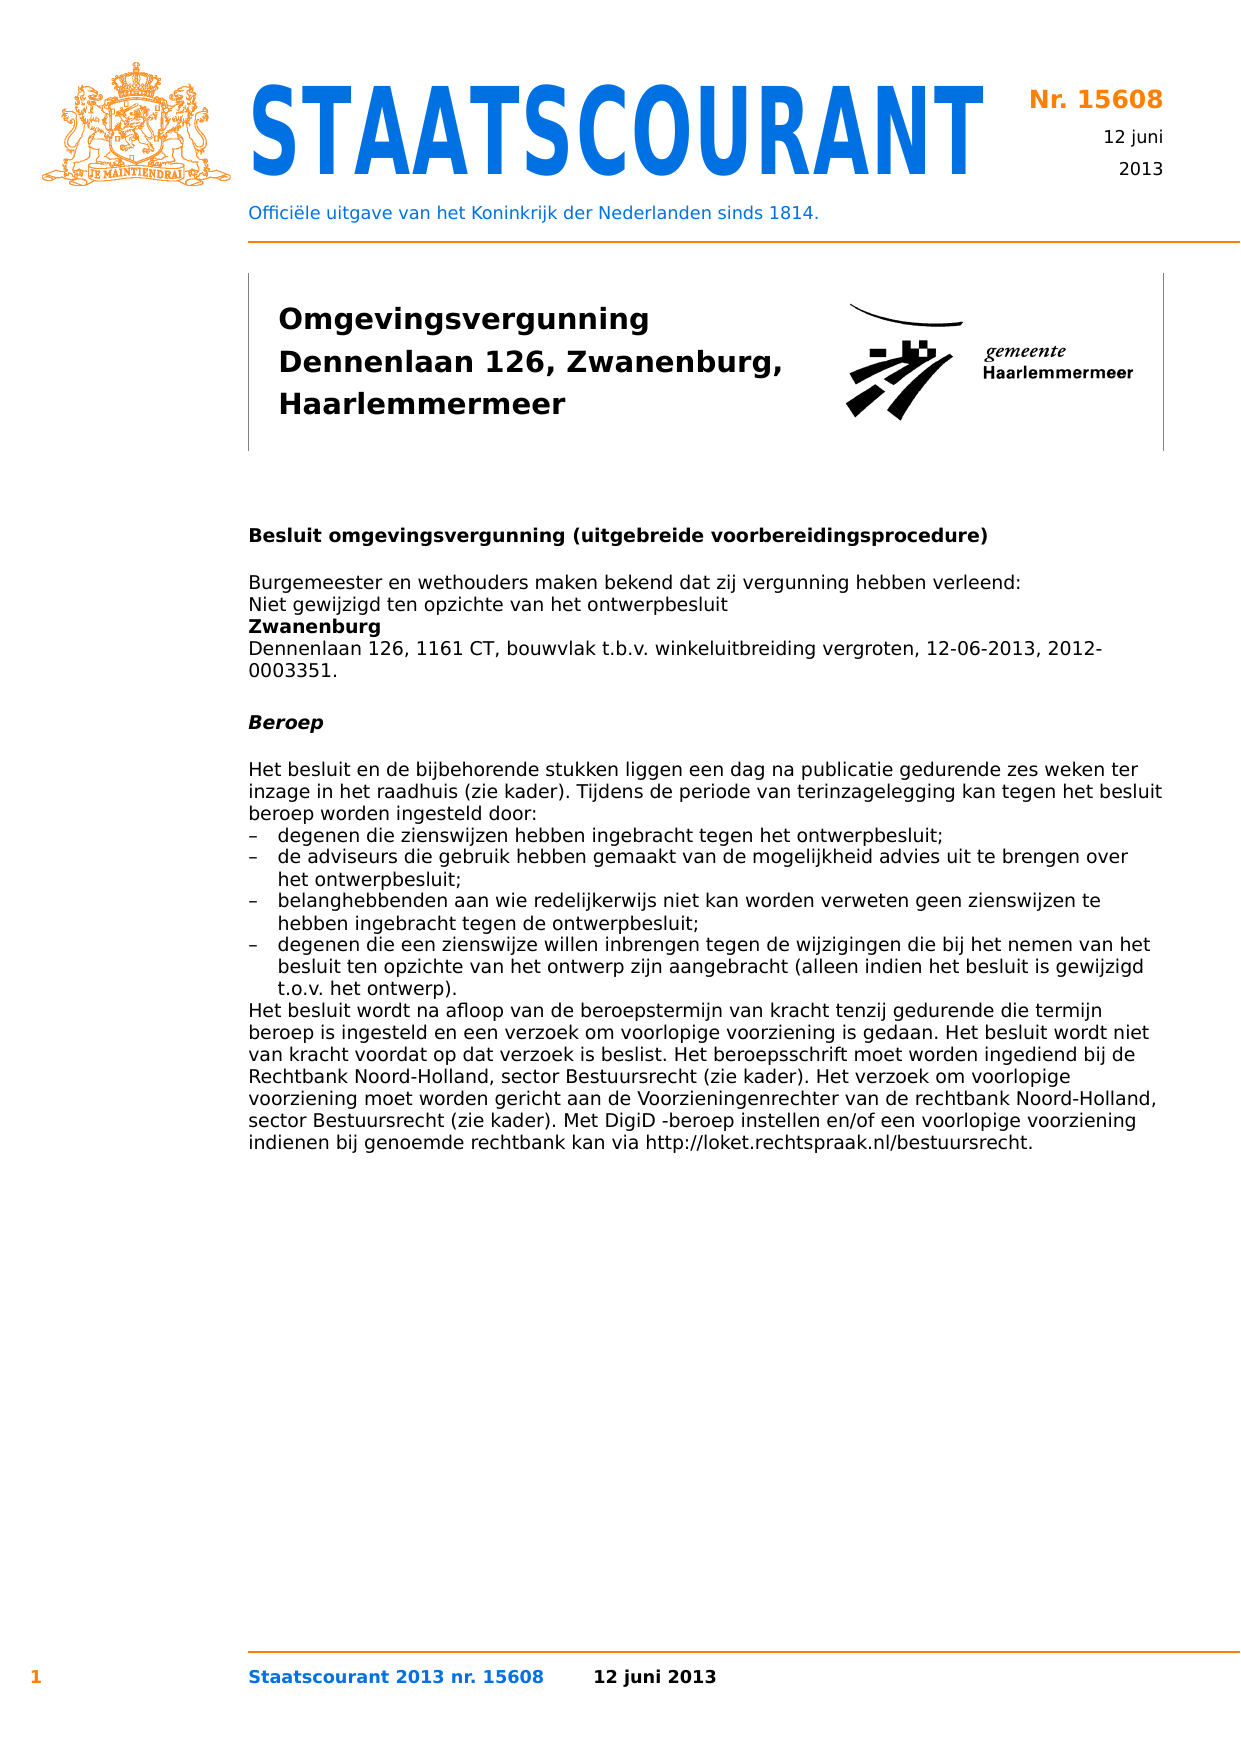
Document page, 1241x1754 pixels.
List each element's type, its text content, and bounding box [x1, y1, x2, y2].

table_cell 2013 [998, 153, 1240, 203]
text – degenen die zienswijzen hebben ingebracht tegen het ontwerpbesluit; [248, 824, 1163, 846]
table_cell 12 juni [998, 121, 1240, 153]
subtitle Besluit omgevingsvergunning (uitgebreide voorbereidingsprocedure) [248, 525, 1163, 547]
table_header Nr. 15608 [998, 62, 1240, 121]
subtitle Omgevingsvergunning Dennenlaan 126, Zwanenburg, Haarlemmermeer [249, 273, 1163, 451]
text Zwanenburg [248, 616, 1163, 638]
table_header [25, 62, 248, 241]
text Het besluit en de bijbehorende stukken liggen een dag na publicatie gedurende zes weken ter inzage in het raadhuis (zie kader). Tijdens de periode van terinzagelegging kan tegen het besluit beroep worden ingesteld door: [248, 758, 1163, 824]
text Burgemeester en wethouders maken bekend dat zij vergunning hebben verleend: [248, 572, 1163, 594]
text – belanghebbenden aan wie redelijkerwijs niet kan worden verweten geen zienswijzen te hebben ingebracht tegen de ontwerpbesluit; [248, 890, 1163, 934]
text Dennenlaan 126, 1161 CT, bouwvlak t.b.v. winkeluitbreiding vergroten, 12-06-2013, 2012-0003351. [248, 638, 1163, 682]
text Het besluit wordt na afloop van de beroepstermijn van kracht tenzij gedurende die termijn beroep is ingesteld en een verzoek om voorlopige voorziening is gedaan. Het besluit wordt niet van kracht voordat op dat verzoek is beslist. Het beroepsschrift moet worden ingediend bij de Rechtbank Noord-Holland, sector Bestuursrecht (zie kader). Het verzoek om voorlopige voorziening moet worden gericht aan de Voorzieningenrechter van de rechtbank Noord-Holland, sector Bestuursrecht (zie kader). Met DigiD -beroep instellen en/of een voorlopige voorziening indienen bij genoemde rechtbank kan via http://loket.rechtspraak.nl/bestuursrecht. [248, 1000, 1163, 1154]
subtitle Beroep [248, 712, 1163, 733]
table_header STAATSCOURANT [248, 62, 998, 203]
text Niet gewijzigd ten opzichte van het ontwerpbesluit [248, 594, 1163, 616]
text – degenen die een zienswijze willen inbrengen tegen de wijzigingen die bij het nemen van het besluit ten opzichte van het ontwerp zijn aangebracht (alleen indien het besluit is gewijzigd t.o.v. het ontwerp). [248, 934, 1163, 1000]
picture [41, 62, 231, 186]
text – de adviseurs die gebruik hebben gemaakt van de mogelijkheid advies uit te brengen over het ontwerpbesluit; [248, 846, 1163, 890]
table_cell Officiële uitgave van het Koninkrijk der Nederlanden sinds 1814. [248, 203, 1240, 241]
picture [844, 302, 1134, 421]
